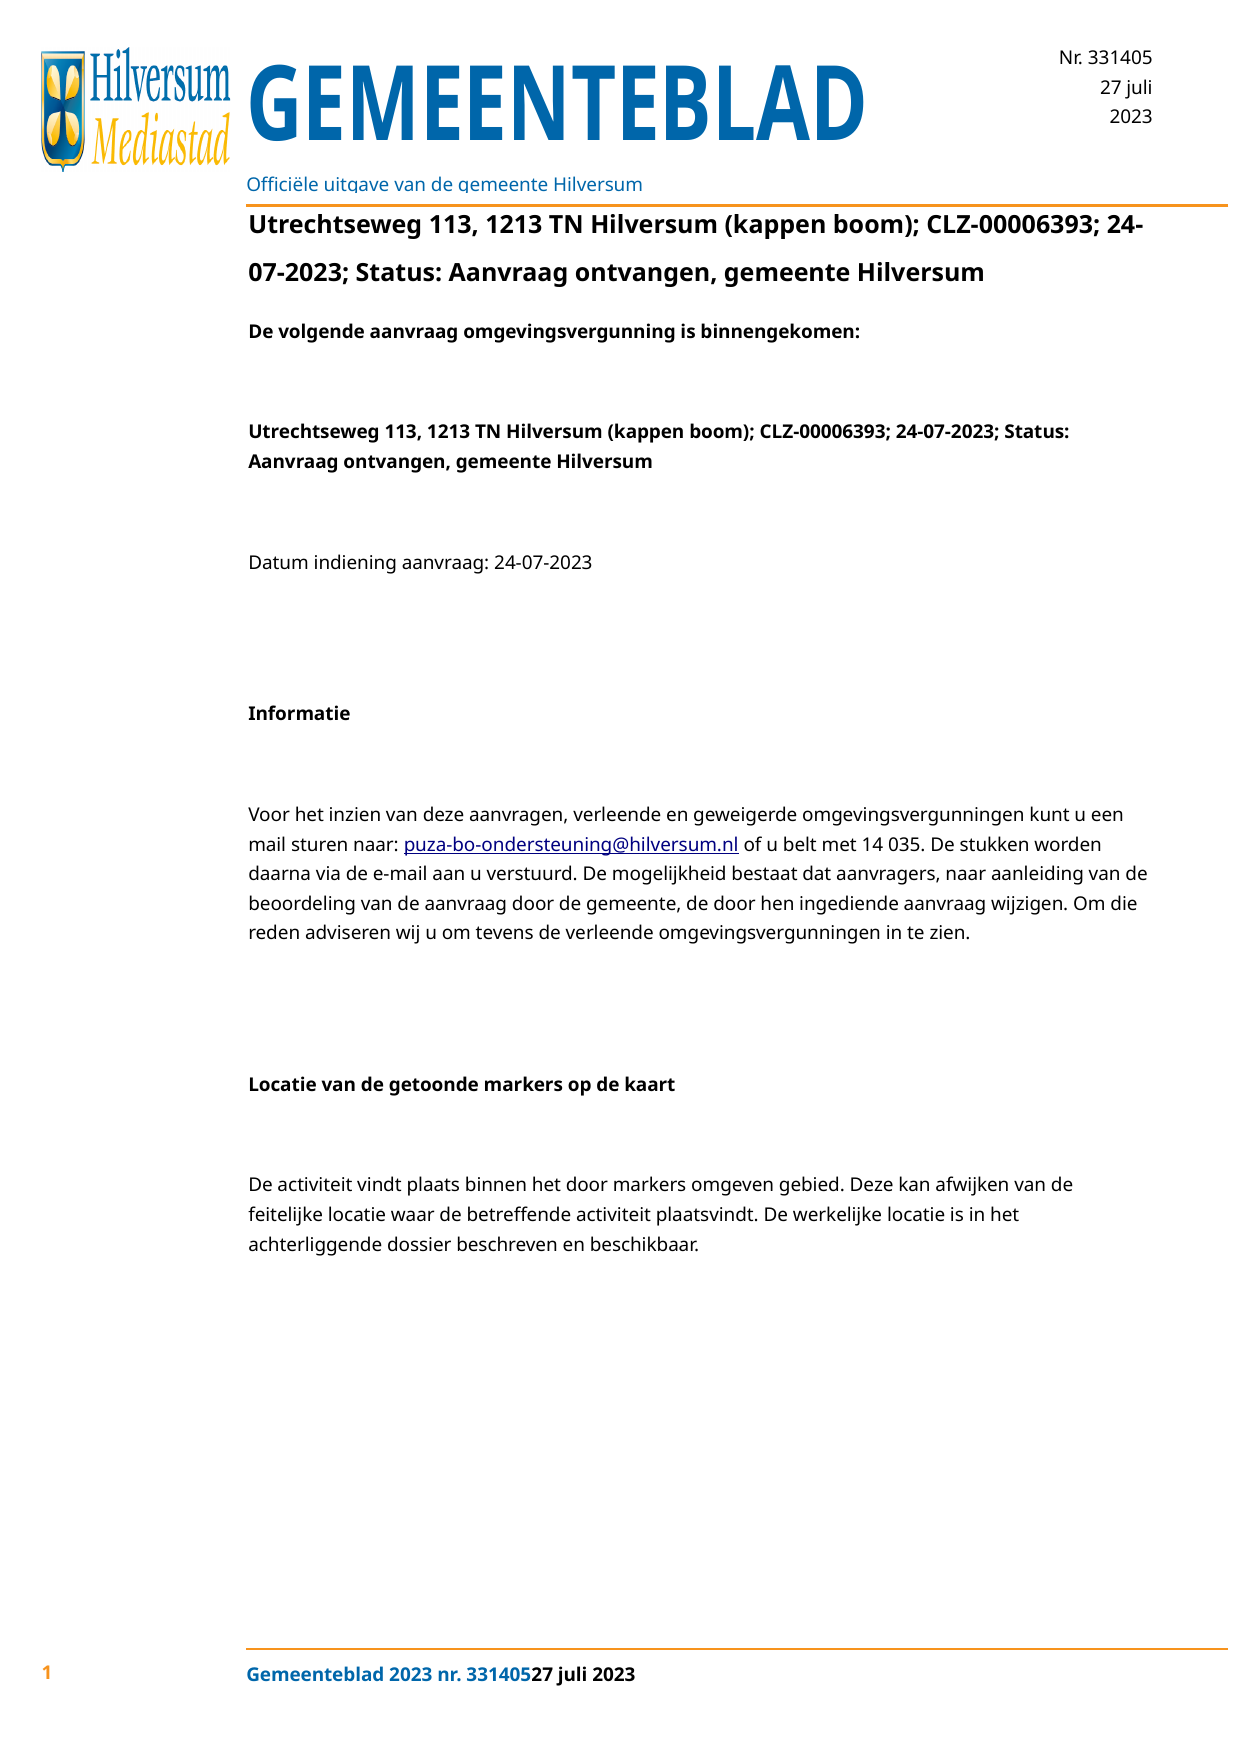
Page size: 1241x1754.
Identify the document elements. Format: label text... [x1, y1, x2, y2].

text De volgende aanvraag omgevingsvergunning is binnengekomen: [248, 318, 1152, 344]
text Informatie [248, 700, 1152, 726]
text Voor het inzien van deze aanvragen, verleende en geweigerde omgevingsvergunningen kunt u een mail sturen naar: puza-bo-ondersteuning@hilversum.nl of u belt met 14 035. De stukken worden daarna via de e-mail aan u verstuurd. De mogelijkheid bestaat dat aanvragers, naar aanleiding van de beoordeling van de aanvraag door de gemeente, de door hen ingediende aanvraag wijzigen. Om die reden adviseren wij u om tevens de verleende omgevingsvergunningen in te zien. [248, 801, 1152, 945]
text Datum indiening aanvraag: 24-07-2023 [248, 549, 1152, 575]
text Utrechtseweg 113, 1213 TN Hilversum (kappen boom); CLZ-00006393; 24-07-2023; Status: Aanvraag ontvangen, gemeente Hilversum [248, 207, 1152, 288]
picture [41, 47, 231, 172]
text De activiteit vindt plaats binnen het door markers omgeven gebied. Deze kan afwijken van de feitelijke locatie waar de betreffende activiteit plaatsvindt. De werkelijke locatie is in het achterliggende dossier beschreven en beschikbaar. [248, 1172, 1152, 1257]
text Locatie van de getoonde markers op de kaart [248, 1071, 1152, 1097]
text Utrechtseweg 113, 1213 TN Hilversum (kappen boom); CLZ-00006393; 24-07-2023; Status: Aanvraag ontvangen, gemeente Hilversum [248, 419, 1152, 474]
